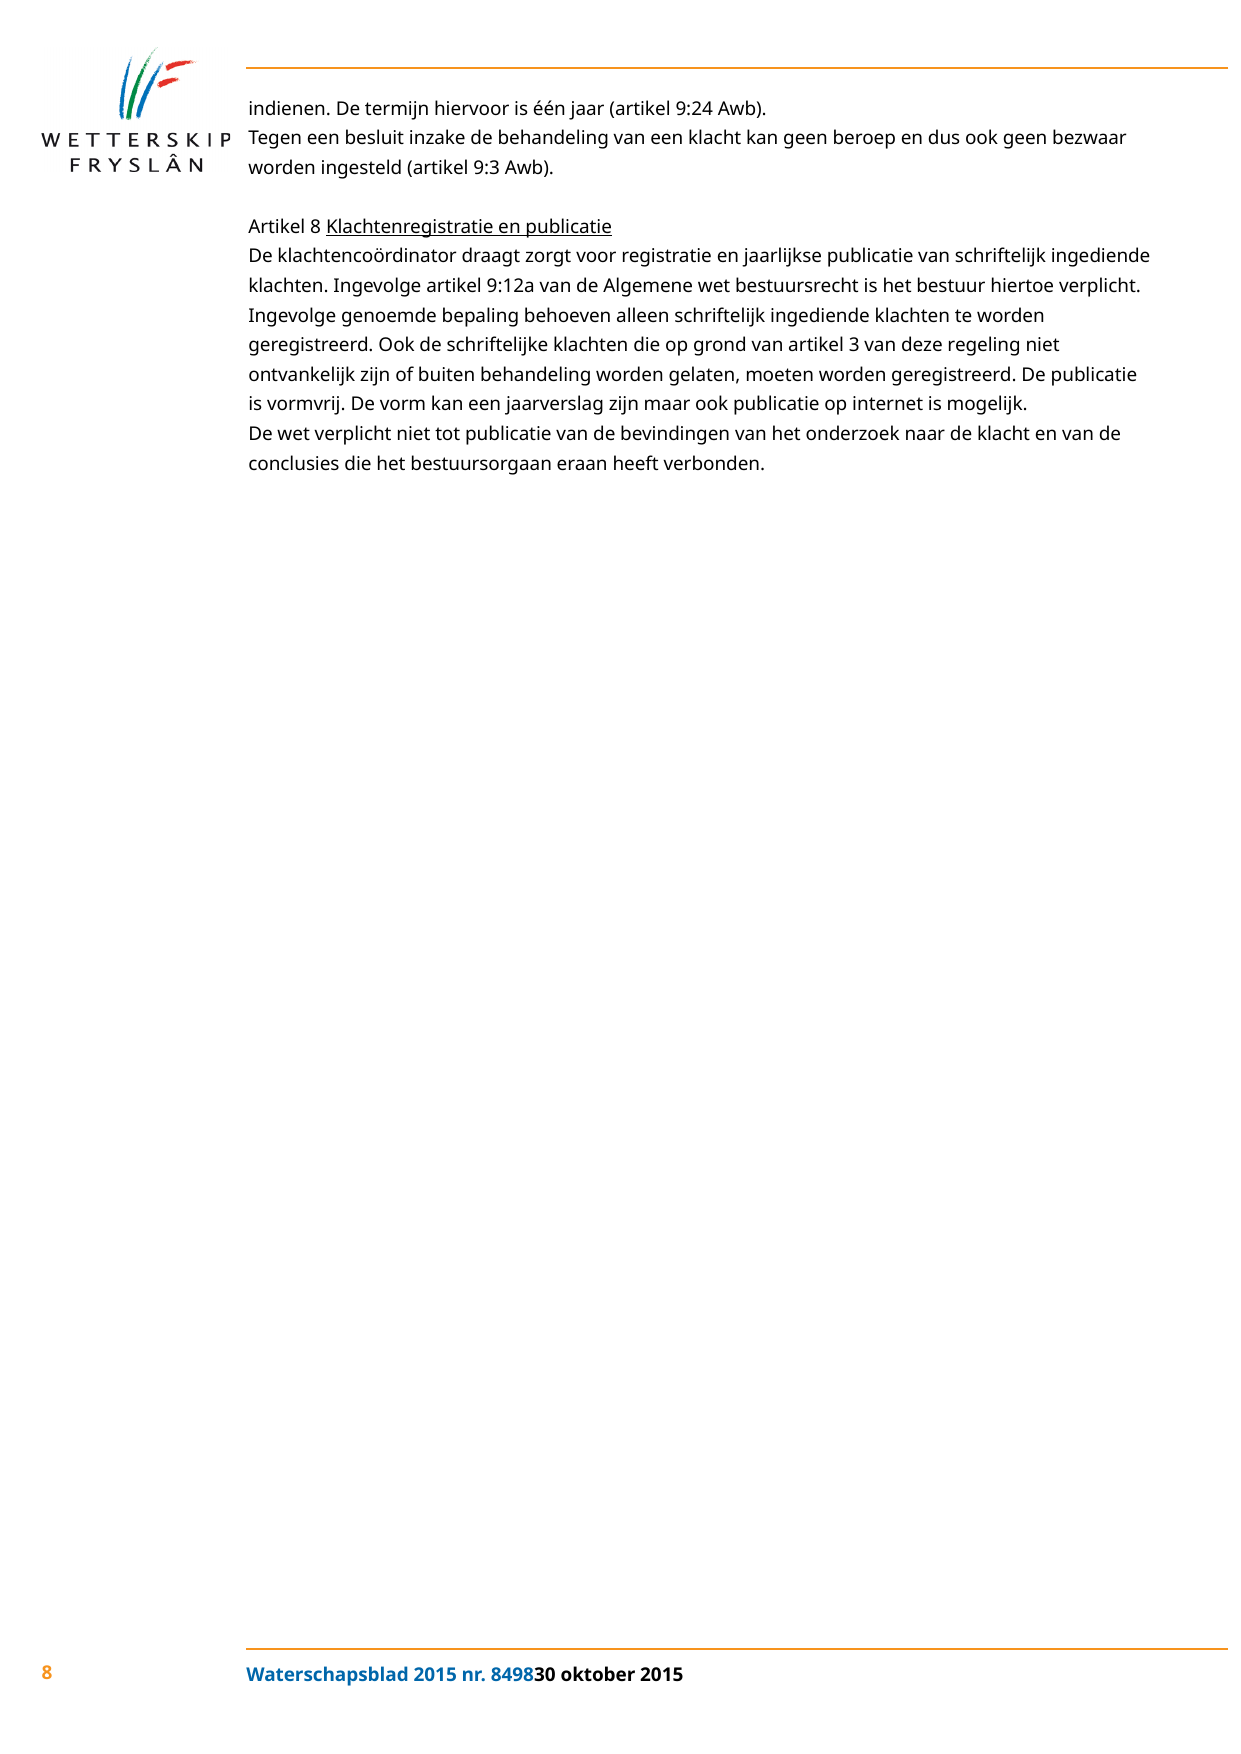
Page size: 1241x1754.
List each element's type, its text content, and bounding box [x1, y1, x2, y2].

text De klachtencoördinator draagt zorgt voor registratie en jaarlijkse publicatie van schriftelijk ingediende klachten. Ingevolge artikel 9:12a van de Algemene wet bestuursrecht is het bestuur hiertoe verplicht. Ingevolge genoemde bepaling behoeven alleen schriftelijk ingediende klachten te worden geregistreerd. Ook de schriftelijke klachten die op grond van artikel 3 van deze regeling niet ontvankelijk zijn of buiten behandeling worden gelaten, moeten worden geregistreerd. De publicatie is vormvrij. De vorm kan een jaarverslag zijn maar ook publicatie op internet is mogelijk. [248, 243, 1152, 416]
text indienen. De termijn hiervoor is één jaar (artikel 9:24 Awb). [248, 95, 1152, 121]
text Tegen een besluit inzake de behandeling van een klacht kan geen beroep en dus ook geen bezwaar worden ingesteld (artikel 9:3 Awb). [248, 124, 1152, 180]
picture [41, 47, 231, 172]
text De wet verplicht niet tot publicatie van de bevindingen van het onderzoek naar de klacht en van de conclusies die het bestuursorgaan eraan heeft verbonden. [248, 420, 1152, 476]
text Artikel 8 Klachtenregistratie en publicatie [248, 213, 1152, 239]
